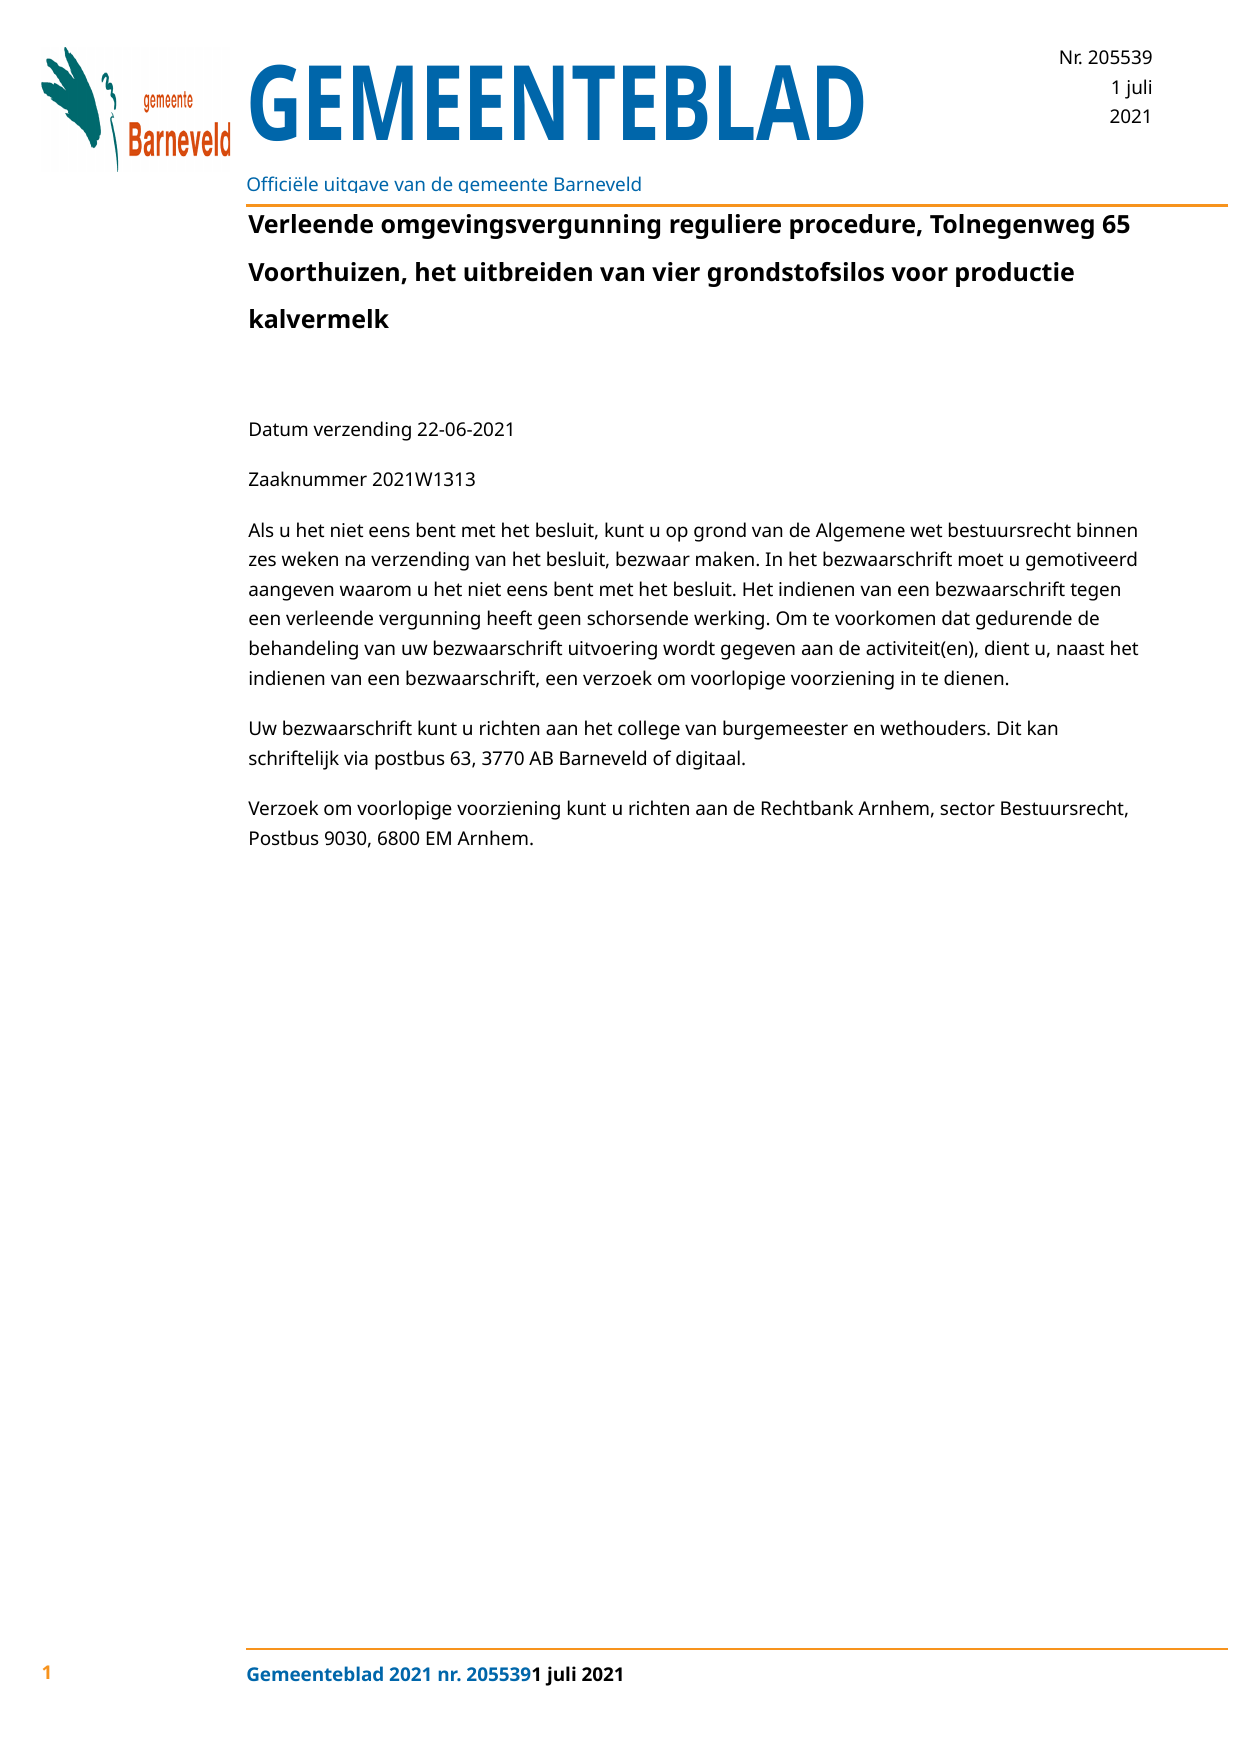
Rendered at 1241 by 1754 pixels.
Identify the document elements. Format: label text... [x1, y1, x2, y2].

text Als u het niet eens bent met het besluit, kunt u op grond van de Algemene wet bestuursrecht binnen zes weken na verzending van het besluit, bezwaar maken. In het bezwaarschrift moet u gemotiveerd aangeven waarom u het niet eens bent met het besluit. Het indienen van een bezwaarschrift tegen een verleende vergunning heeft geen schorsende werking. Om te voorkomen dat gedurende de behandeling van uw bezwaarschrift uitvoering wordt gegeven aan de activiteit(en), dient u, naast het indienen van een bezwaarschrift, een verzoek om voorlopige voorziening in te dienen. [248, 517, 1152, 690]
text Datum verzending 22-06-2021 [248, 416, 1152, 442]
text Uw bezwaarschrift kunt u richten aan het college van burgemeester en wethouders. Dit kan schriftelijk via postbus 63, 3770 AB Barneveld of digitaal. [248, 715, 1152, 770]
text Verleende omgevingsvergunning reguliere procedure, Tolnegenweg 65 Voorthuizen, het uitbreiden van vier grondstofsilos voor productie kalvermelk [248, 207, 1152, 336]
picture [41, 47, 231, 172]
text Verzoek om voorlopige voorziening kunt u richten aan de Rechtbank Arnhem, sector Bestuursrecht, Postbus 9030, 6800 EM Arnhem. [248, 795, 1152, 850]
text Zaaknummer 2021W1313 [248, 466, 1152, 492]
